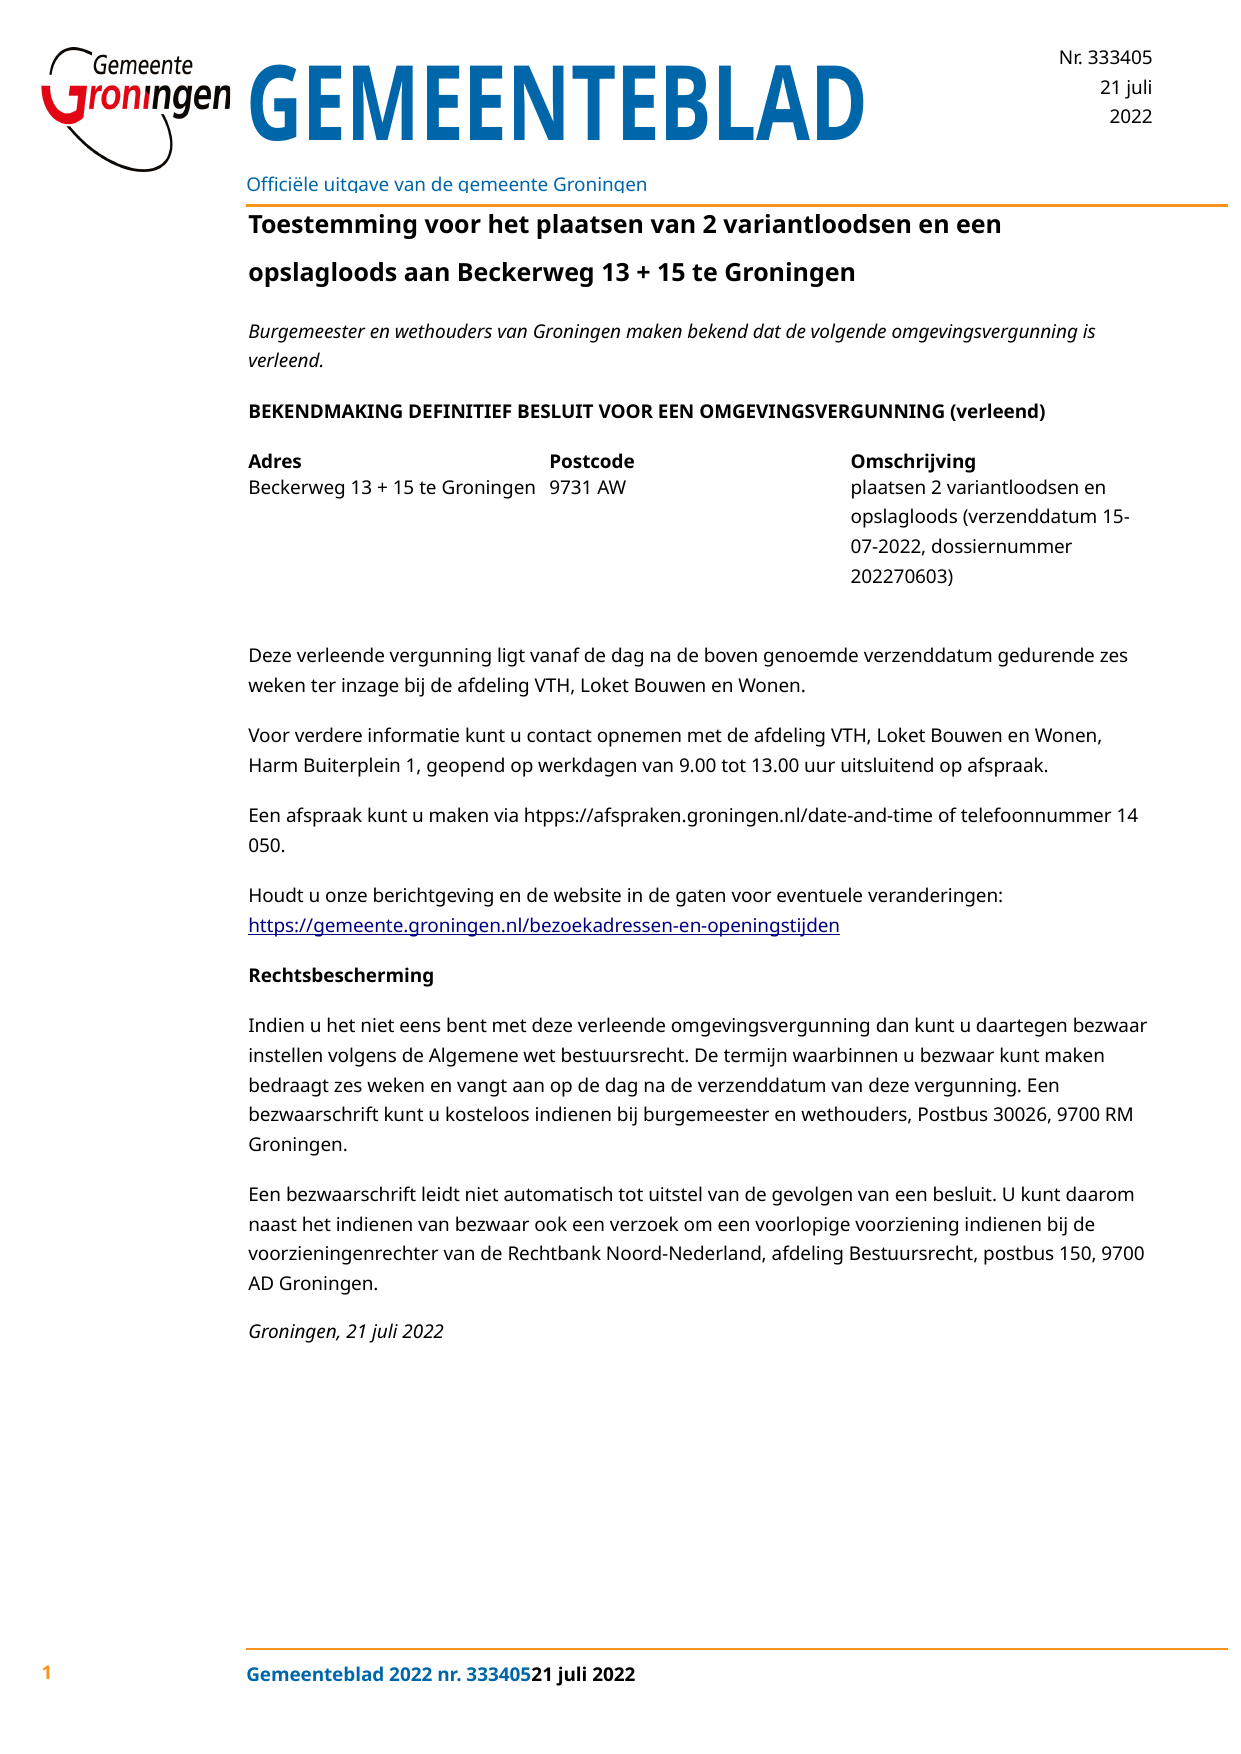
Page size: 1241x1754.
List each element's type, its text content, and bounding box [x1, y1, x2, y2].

table_cell 9731 AW [549, 474, 850, 589]
picture [41, 47, 231, 172]
text Groningen, 21 juli 2022 [248, 1318, 1152, 1344]
text Burgemeester en wethouders van Groningen maken bekend dat de volgende omgevingsvergunning is verleend. [248, 318, 1152, 373]
text Houdt u onze berichtgeving en de website in de gaten voor eventuele veranderingen: https://gemeente.groningen.nl/bezoekadressen-en-openingstijden [248, 882, 1152, 938]
text Toestemming voor het plaatsen van 2 variantloodsen en een opslagloods aan Beckerweg 13 + 15 te Groningen [248, 207, 1152, 288]
text BEKENDMAKING DEFINITIEF BESLUIT VOOR EEN OMGEVINGSVERGUNNING (verleend) [248, 398, 1152, 424]
table_cell Beckerweg 13 + 15 te Groningen [248, 474, 549, 589]
text Een afspraak kunt u maken via htpps://afspraken.groningen.nl/date-and-time of telefoonnummer 14 050. [248, 802, 1152, 858]
table_cell plaatsen 2 variantloodsen en opslagloods (verzenddatum 15-07-2022, dossiernummer 202270603) [850, 474, 1152, 589]
text Een bezwaarschrift leidt niet automatisch tot uitstel van de gevolgen van een besluit. U kunt daarom naast het indienen van bezwaar ook een verzoek om een voorlopige voorziening indienen bij de voorzieningenrechter van de Rechtbank Noord-Nederland, afdeling Bestuursrecht, postbus 150, 9700 AD Groningen. [248, 1181, 1152, 1296]
text Voor verdere informatie kunt u contact opnemen met de afdeling VTH, Loket Bouwen en Wonen, Harm Buiterplein 1, geopend op werkdagen van 9.00 tot 13.00 uur uitsluitend op afspraak. [248, 722, 1152, 778]
table_header Postcode [549, 449, 850, 474]
table_header Omschrijving [850, 449, 1152, 474]
text Deze verleende vergunning ligt vanaf de dag na de boven genoemde verzenddatum gedurende zes weken ter inzage bij de afdeling VTH, Loket Bouwen en Wonen. [248, 642, 1152, 698]
table_header Adres [248, 449, 549, 474]
text Rechtsbescherming [248, 962, 1152, 988]
text Indien u het niet eens bent met deze verleende omgevingsvergunning dan kunt u daartegen bezwaar instellen volgens de Algemene wet bestuursrecht. De termijn waarbinnen u bezwaar kunt maken bedraagt zes weken en vangt aan op de dag na de verzenddatum van deze vergunning. Een bezwaarschrift kunt u kosteloos indienen bij burgemeester en wethouders, Postbus 30026, 9700 RM Groningen. [248, 1013, 1152, 1157]
